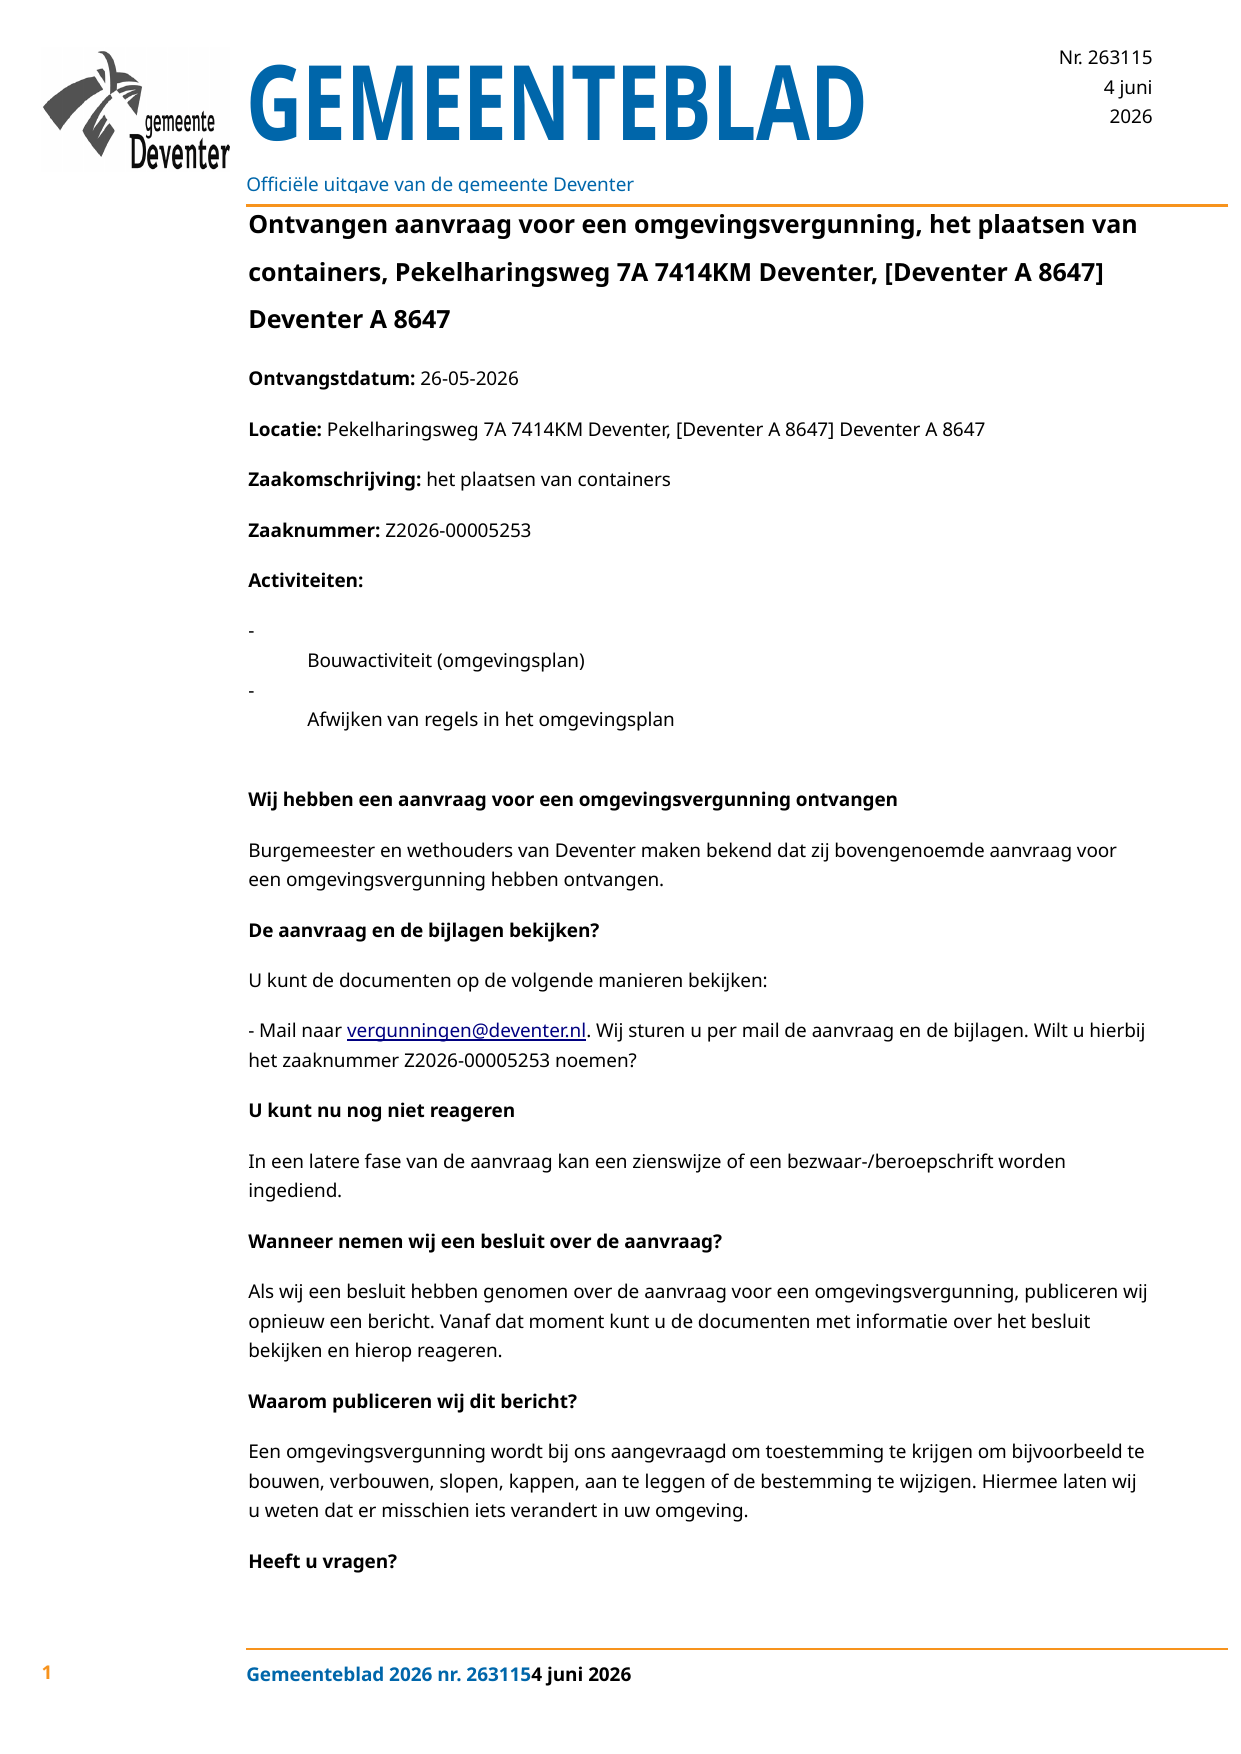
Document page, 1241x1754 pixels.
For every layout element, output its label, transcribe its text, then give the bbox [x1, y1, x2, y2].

text Waarom publiceren wij dit bericht? [248, 1388, 1152, 1414]
text U kunt nu nog niet reageren [248, 1098, 1152, 1123]
text - Mail naar vergunningen@deventer.nl. Wij sturen u per mail de aanvraag en de bijlagen. Wilt u hierbij het zaaknummer Z2026-00005253 noemen? [248, 1018, 1152, 1073]
text Activiteiten: [248, 567, 1152, 593]
text Heeft u vragen? [248, 1548, 1152, 1574]
text Zaaknummer: Z2026-00005253 [248, 517, 1152, 542]
text Burgemeester en wethouders van Deventer maken bekend dat zij bovengenoemde aanvraag voor een omgevingsvergunning hebben ontvangen. [248, 837, 1152, 892]
text U kunt de documenten op de volgende manieren bekijken: [248, 967, 1152, 993]
list Afwijken van regels in het omgevingsplan [248, 706, 1152, 732]
text Als wij een besluit hebben genomen over de aanvraag voor een omgevingsvergunning, publiceren wij opnieuw een bericht. Vanaf dat moment kunt u de documenten met informatie over het besluit bekijken en hierop reageren. [248, 1278, 1152, 1363]
text Zaakomschrijving: het plaatsen van containers [248, 466, 1152, 492]
text Locatie: Pekelharingsweg 7A 7414KM Deventer, [Deventer A 8647] Deventer A 8647 [248, 416, 1152, 442]
text Een omgevingsvergunning wordt bij ons aangevraagd om toestemming te krijgen om bijvoorbeeld te bouwen, verbouwen, slopen, kappen, aan te leggen of de bestemming te wijzigen. Hiermee laten wij u weten dat er misschien iets verandert in uw omgeving. [248, 1438, 1152, 1523]
text Wij hebben een aanvraag voor een omgevingsvergunning ontvangen [248, 786, 1152, 812]
text Ontvangstdatum: 26-05-2026 [248, 366, 1152, 391]
list Bouwactiviteit (omgevingsplan) [248, 647, 1152, 673]
text In een latere fase van de aanvraag kan een zienswijze of een bezwaar-/beroepschrift worden ingediend. [248, 1148, 1152, 1203]
picture [41, 47, 231, 172]
text Wanneer nemen wij een besluit over de aanvraag? [248, 1228, 1152, 1254]
text Ontvangen aanvraag voor een omgevingsvergunning, het plaatsen van containers, Pekelharingsweg 7A 7414KM Deventer, [Deventer A 8647] Deventer A 8647 [248, 207, 1152, 336]
text De aanvraag en de bijlagen bekijken? [248, 917, 1152, 942]
